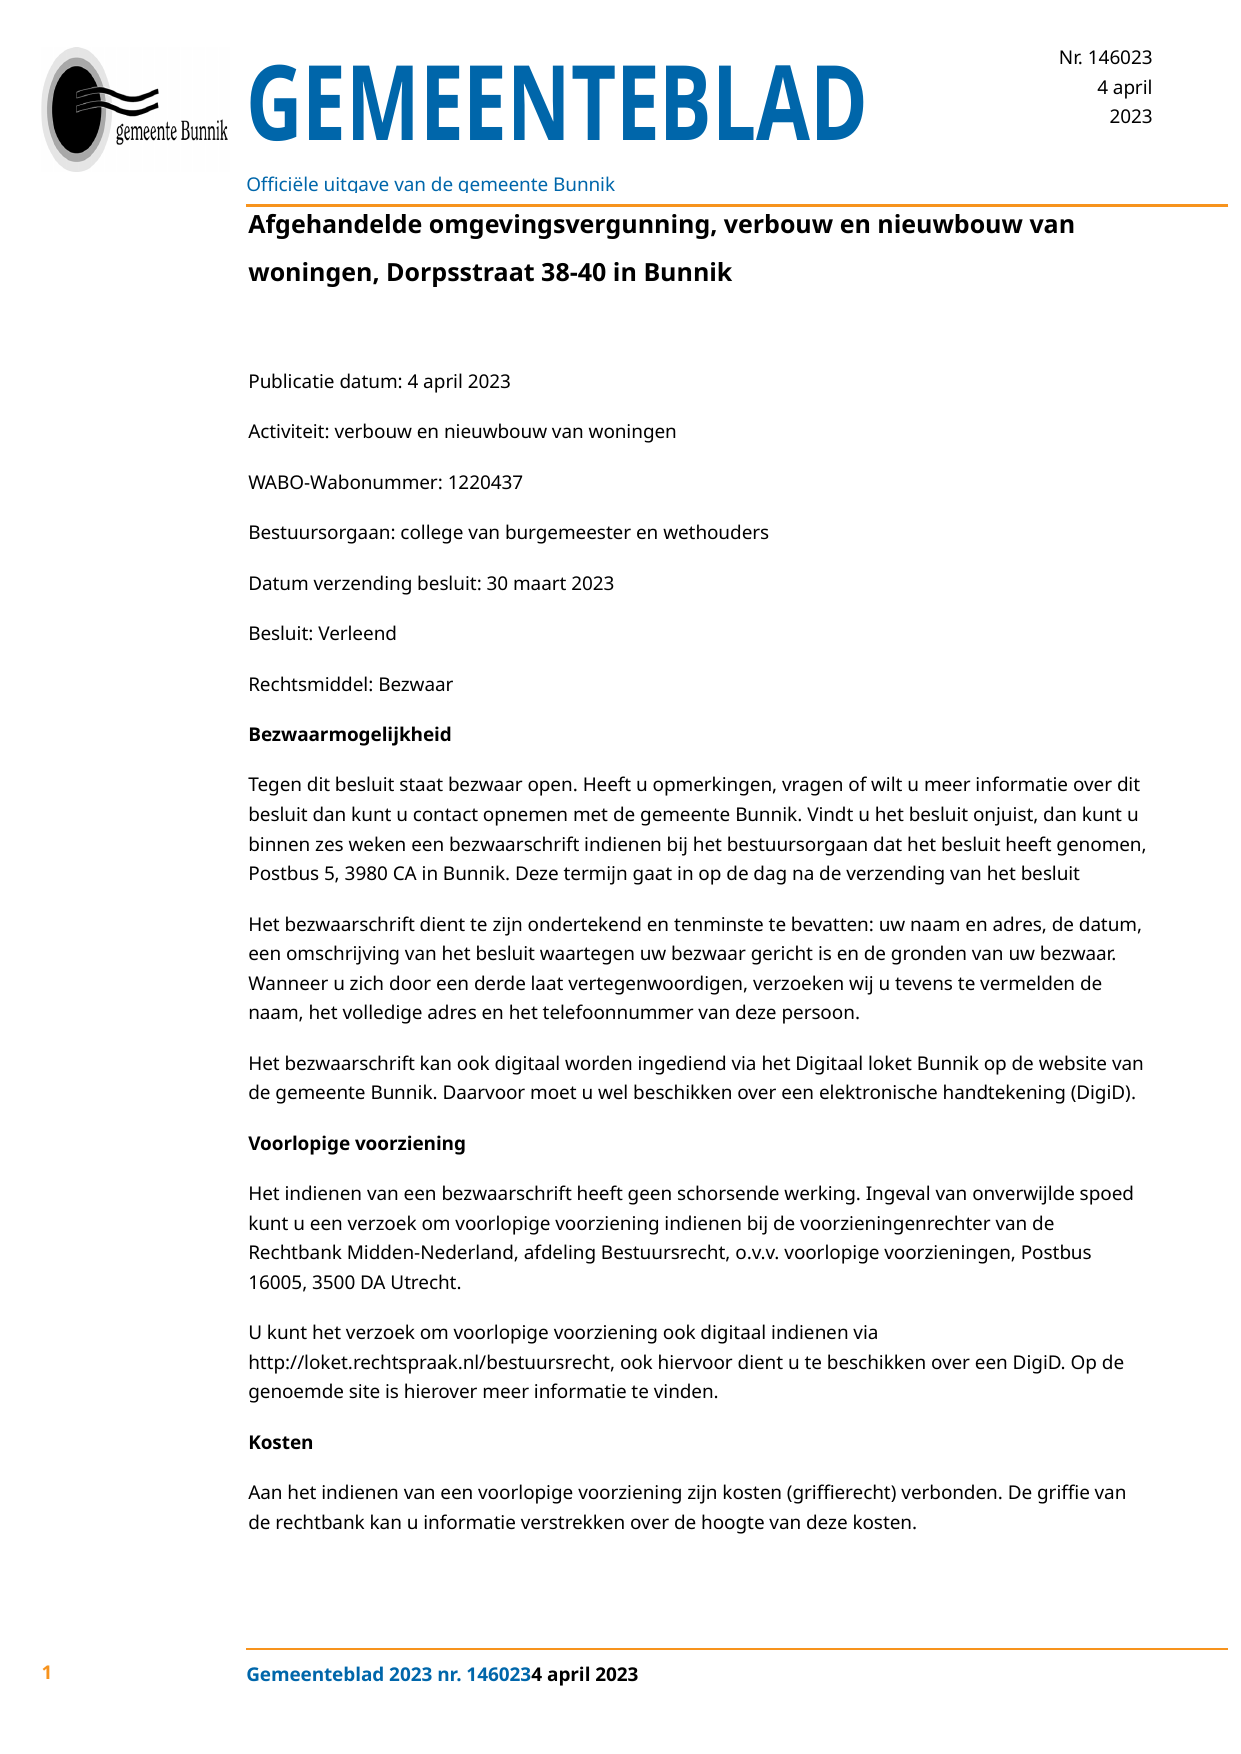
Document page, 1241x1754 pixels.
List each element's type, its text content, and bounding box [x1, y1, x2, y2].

text Besluit: Verleend [248, 620, 1152, 646]
text Rechtsmiddel: Bezwaar [248, 671, 1152, 697]
text Activiteit: verbouw en nieuwbouw van woningen [248, 419, 1152, 444]
text Datum verzending besluit: 30 maart 2023 [248, 570, 1152, 596]
text Tegen dit besluit staat bezwaar open. Heeft u opmerkingen, vragen of wilt u meer informatie over dit besluit dan kunt u contact opnemen met de gemeente Bunnik. Vindt u het besluit onjuist, dan kunt u binnen zes weken een bezwaarschrift indienen bij het bestuursorgaan dat het besluit heeft genomen, Postbus 5, 3980 CA in Bunnik. Deze termijn gaat in op de dag na de verzending van het besluit [248, 772, 1152, 886]
text Aan het indienen van een voorlopige voorziening zijn kosten (griffierecht) verbonden. De griffie van de rechtbank kan u informatie verstrekken over de hoogte van deze kosten. [248, 1479, 1152, 1535]
text Bestuursorgaan: college van burgemeester en wethouders [248, 519, 1152, 545]
text Publicatie datum: 4 april 2023 [248, 368, 1152, 394]
text Het bezwaarschrift dient te zijn ondertekend en tenminste te bevatten: uw naam en adres, de datum, een omschrijving van het besluit waartegen uw bezwaar gericht is en de gronden van uw bezwaar. Wanneer u zich door een derde laat vertegenwoordigen, verzoeken wij u tevens te vermelden de naam, het volledige adres en het telefoonnummer van deze persoon. [248, 911, 1152, 1025]
picture [41, 47, 231, 172]
text Het indienen van een bezwaarschrift heeft geen schorsende werking. Ingeval van onverwijlde spoed kunt u een verzoek om voorlopige voorziening indienen bij de voorzieningenrechter van de Rechtbank Midden-Nederland, afdeling Bestuursrecht, o.v.v. voorlopige voorzieningen, Postbus 16005, 3500 DA Utrecht. [248, 1180, 1152, 1295]
text Bezwaarmogelijkheid [248, 721, 1152, 747]
text Het bezwaarschrift kan ook digitaal worden ingediend via het Digitaal loket Bunnik op de website van de gemeente Bunnik. Daarvoor moet u wel beschikken over een elektronische handtekening (DigiD). [248, 1050, 1152, 1105]
text Afgehandelde omgevingsvergunning, verbouw en nieuwbouw van woningen, Dorpsstraat 38-40 in Bunnik [248, 207, 1152, 288]
text Voorlopige voorziening [248, 1130, 1152, 1156]
text Kosten [248, 1429, 1152, 1455]
text U kunt het verzoek om voorlopige voorziening ook digitaal indienen via http://loket.rechtspraak.nl/bestuursrecht, ook hiervoor dient u te beschikken over een DigiD. Op de genoemde site is hierover meer informatie te vinden. [248, 1319, 1152, 1404]
text WABO-Wabonummer: 1220437 [248, 469, 1152, 495]
